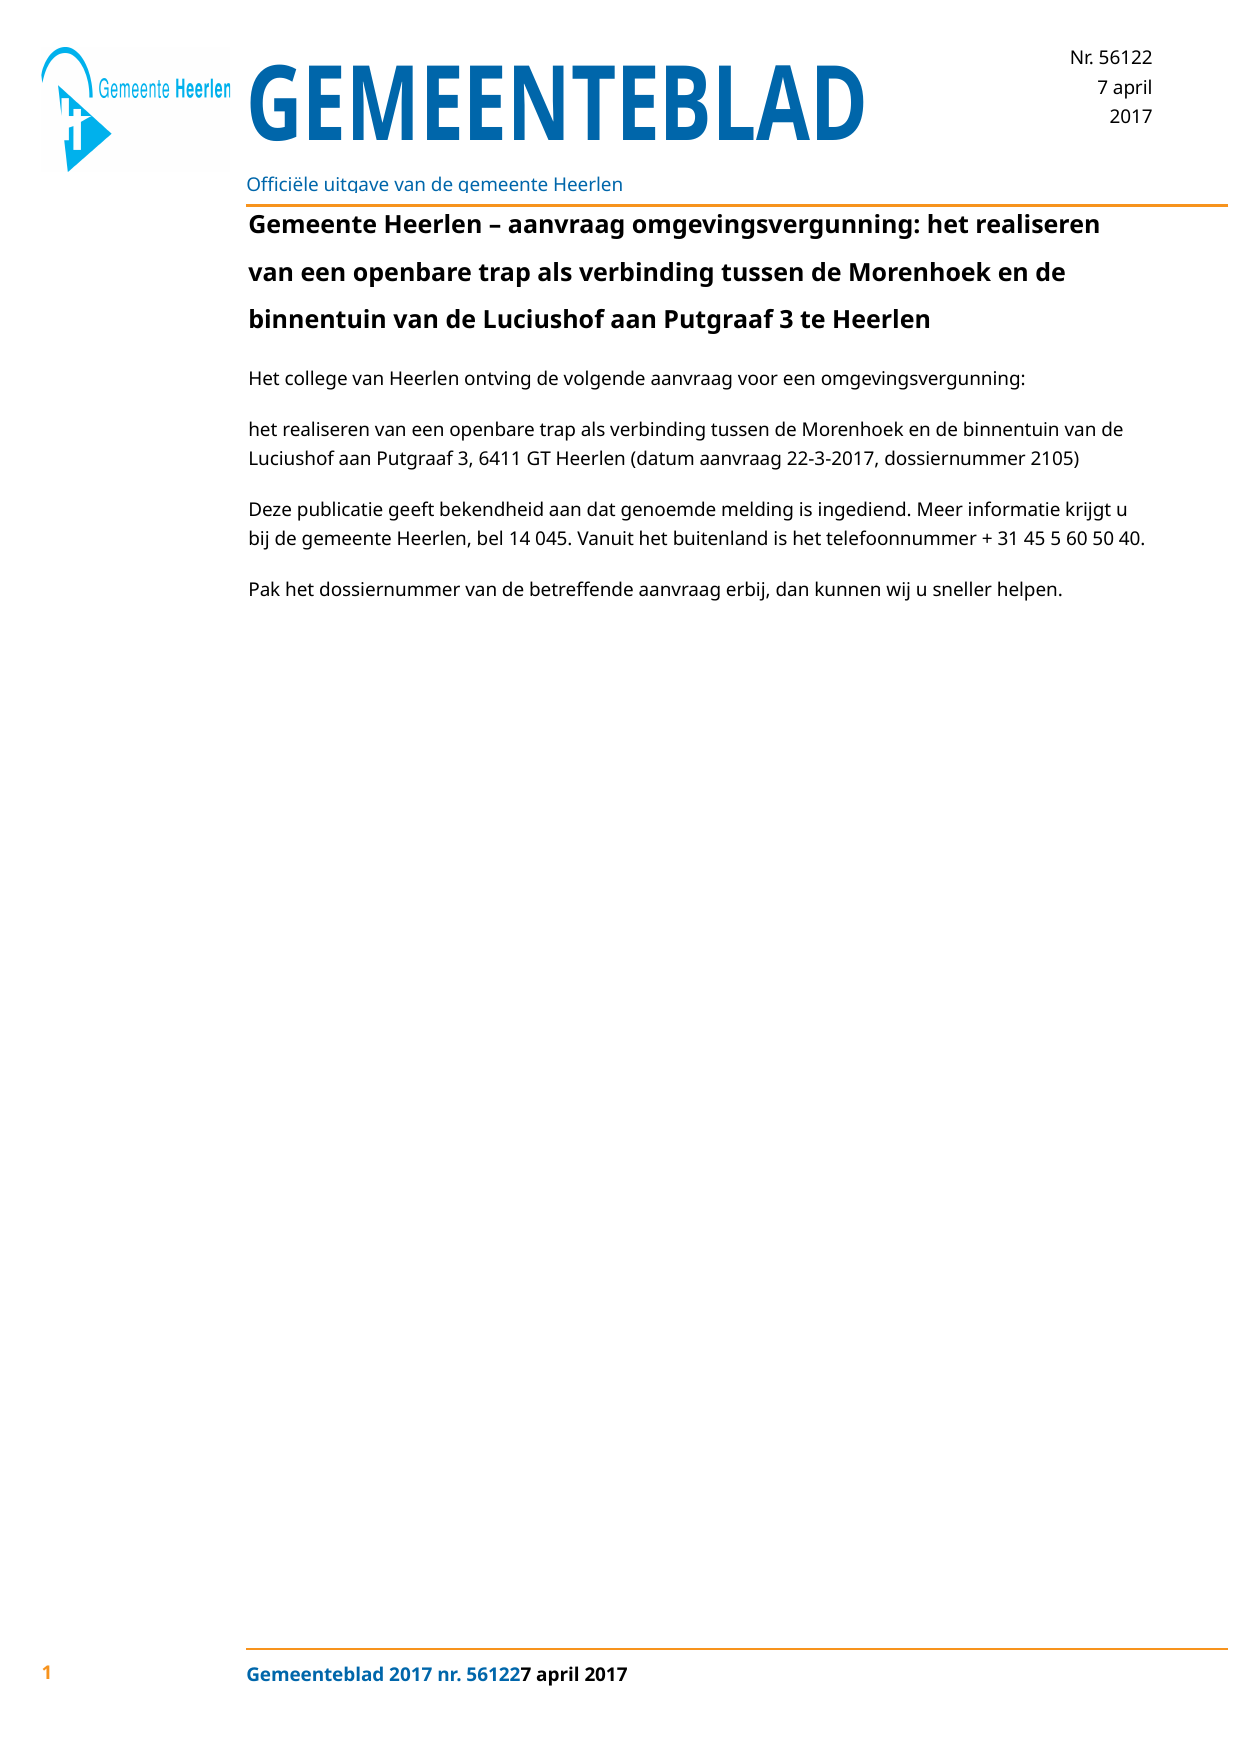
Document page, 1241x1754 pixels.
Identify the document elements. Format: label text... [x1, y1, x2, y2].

picture [41, 47, 58, 70]
text Pak het dossiernummer van de betreffende aanvraag erbij, dan kunnen wij u sneller helpen. [248, 576, 1152, 602]
picture [41, 47, 231, 172]
text Het college van Heerlen ontving de volgende aanvraag voor een omgevingsvergunning: [248, 366, 1152, 391]
text Gemeente Heerlen – aanvraag omgevingsvergunning: het realiseren van een openbare trap als verbinding tussen de Morenhoek en de binnentuin van de Luciushof aan Putgraaf 3 te Heerlen [248, 207, 1152, 336]
text het realiseren van een openbare trap als verbinding tussen de Morenhoek en de binnentuin van de Luciushof aan Putgraaf 3, 6411 GT Heerlen (datum aanvraag 22-3-2017, dossiernummer 2105) [248, 416, 1152, 471]
text Deze publicatie geeft bekendheid aan dat genoemde melding is ingediend. Meer informatie krijgt u bij de gemeente Heerlen, bel 14 045. Vanuit het buitenland is het telefoonnummer + 31 45 5 60 50 40. [248, 496, 1152, 551]
